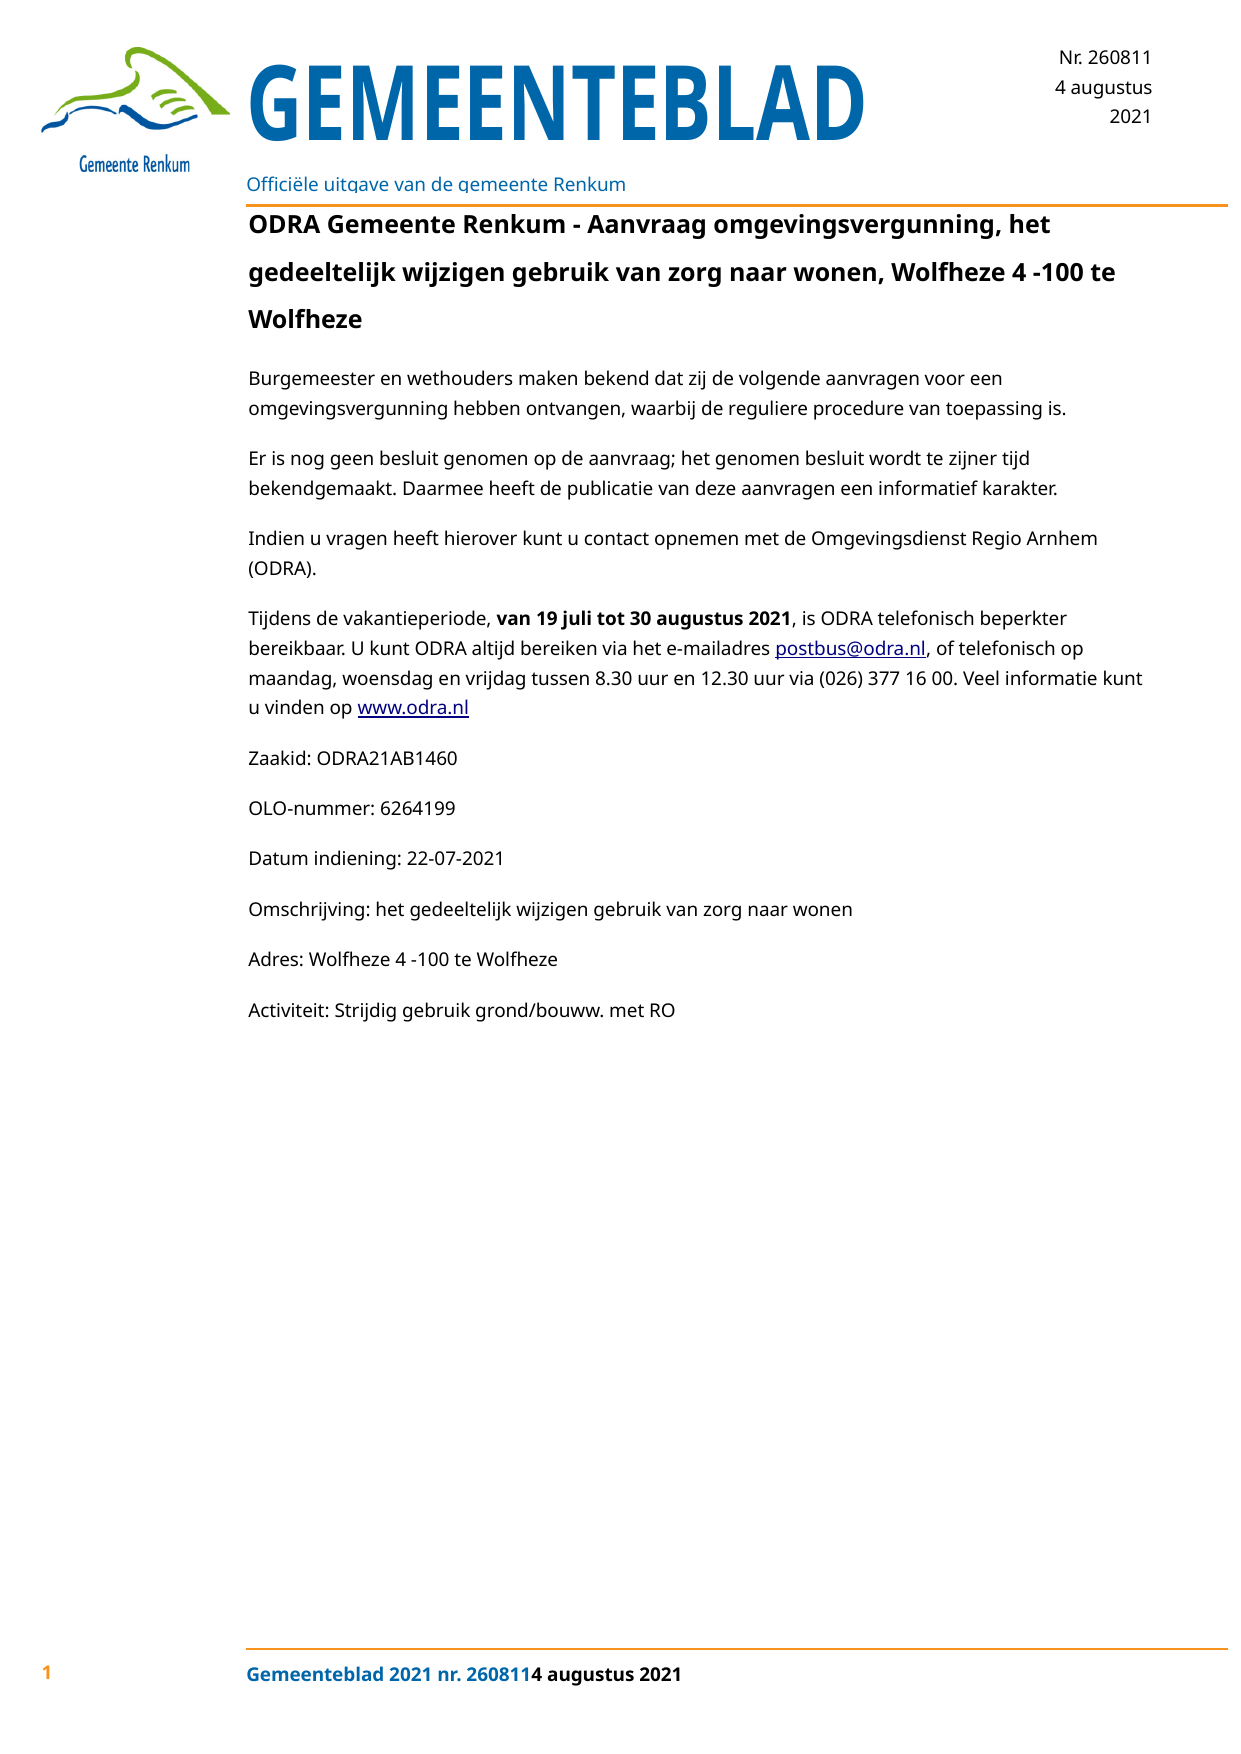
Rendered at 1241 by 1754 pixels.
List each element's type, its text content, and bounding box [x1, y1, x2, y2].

text ODRA Gemeente Renkum - Aanvraag omgevingsvergunning, het gedeeltelijk wijzigen gebruik van zorg naar wonen, Wolfheze 4 -100 te Wolfheze [248, 207, 1152, 336]
text Burgemeester en wethouders maken bekend dat zij de volgende aanvragen voor een omgevingsvergunning hebben ontvangen, waarbij de reguliere procedure van toepassing is. [248, 366, 1152, 421]
text Indien u vragen heeft hierover kunt u contact opnemen met de Omgevingsdienst Regio Arnhem (ODRA). [248, 526, 1152, 581]
text OLO-nummer: 6264199 [248, 795, 1152, 821]
text Tijdens de vakantieperiode, van 19 juli tot 30 augustus 2021, is ODRA telefonisch beperkter bereikbaar. U kunt ODRA altijd bereiken via het e-mailadres postbus@odra.nl, of telefonisch op maandag, woensdag en vrijdag tussen 8.30 uur en 12.30 uur via (026) 377 16 00. Veel informatie kunt u vinden op www.odra.nl [248, 606, 1152, 720]
text Adres: Wolfheze 4 -100 te Wolfheze [248, 946, 1152, 972]
text Omschrijving: het gedeeltelijk wijzigen gebruik van zorg naar wonen [248, 896, 1152, 922]
picture [41, 47, 231, 172]
text Activiteit: Strijdig gebruik grond/bouww. met RO [248, 997, 1152, 1022]
text Datum indiening: 22-07-2021 [248, 846, 1152, 871]
text Zaakid: ODRA21AB1460 [248, 745, 1152, 770]
text Er is nog geen besluit genomen op de aanvraag; het genomen besluit wordt te zijner tijd bekendgemaakt. Daarmee heeft de publicatie van deze aanvragen een informatief karakter. [248, 446, 1152, 501]
